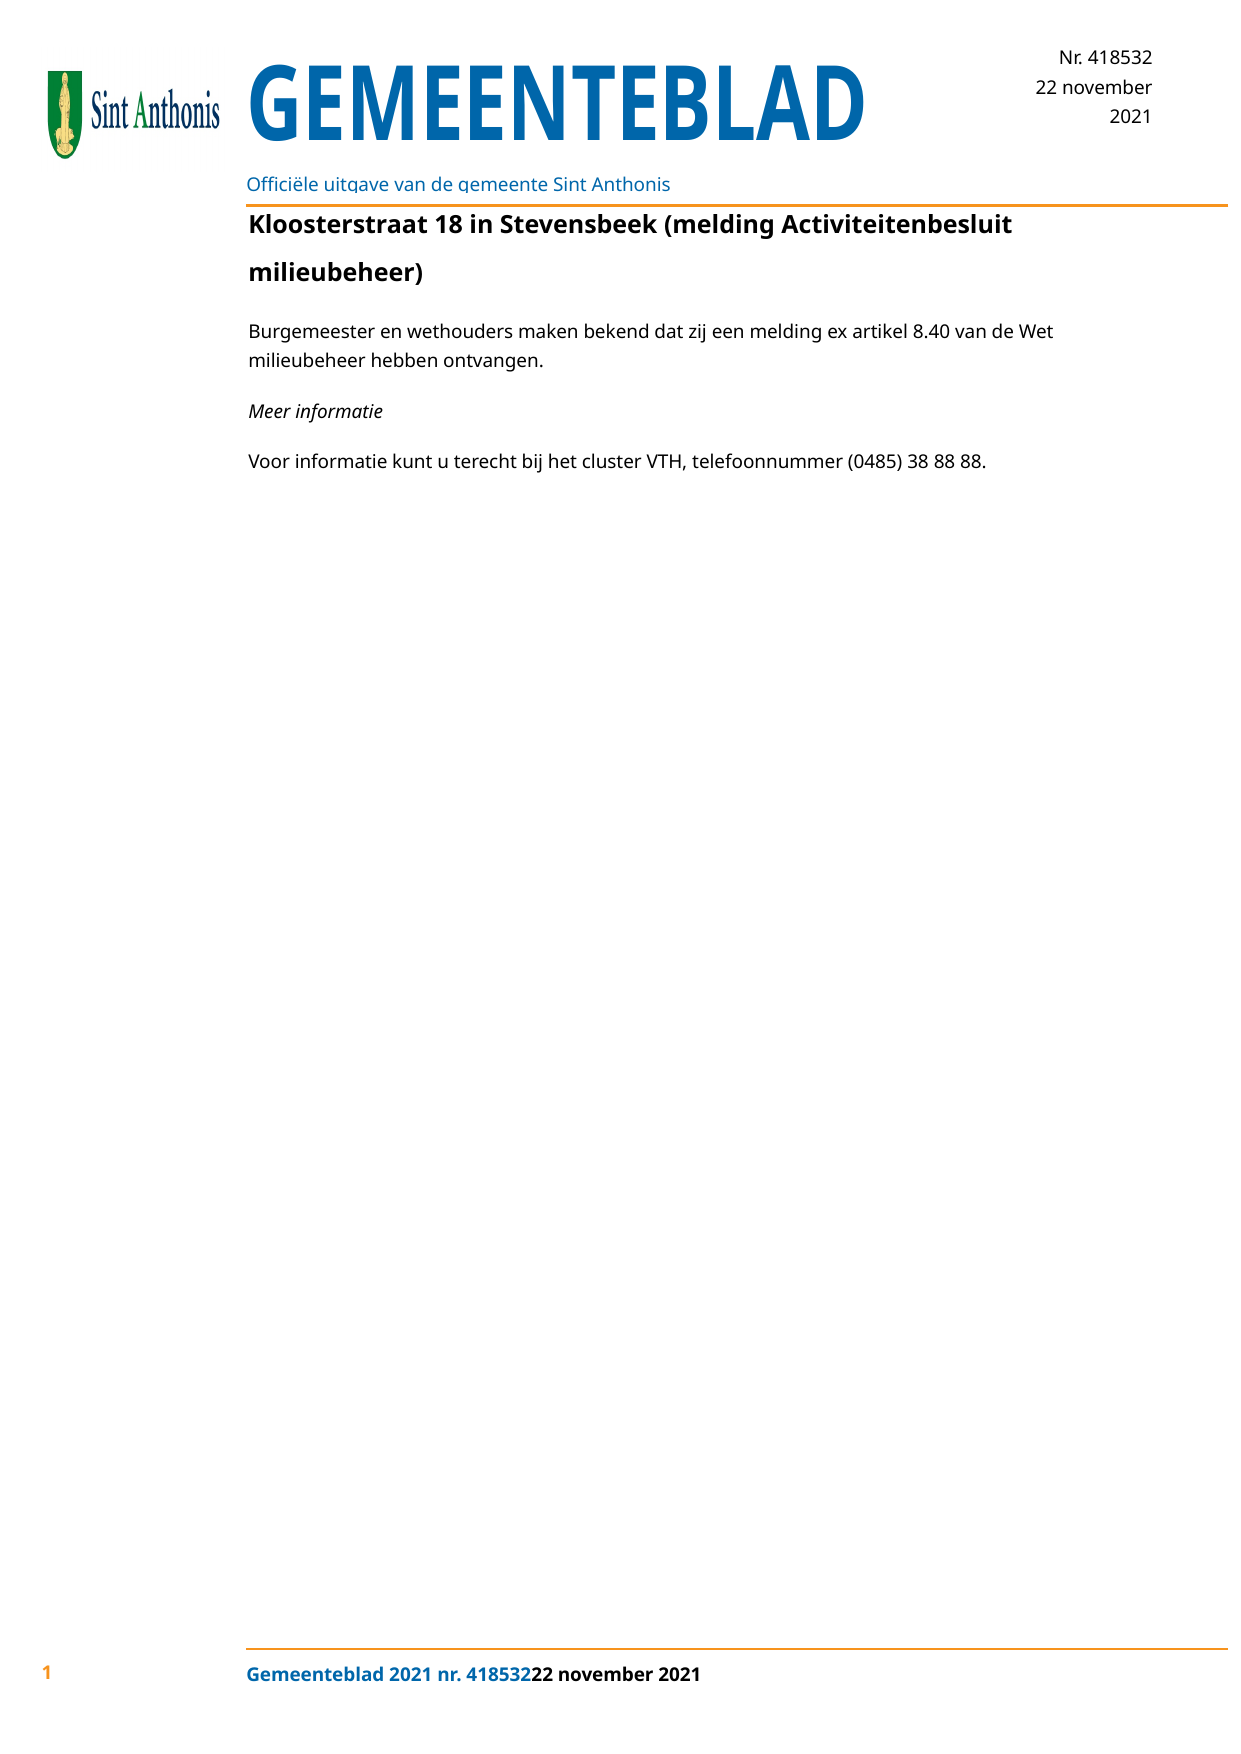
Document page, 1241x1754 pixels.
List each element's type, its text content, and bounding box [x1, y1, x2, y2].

text Burgemeester en wethouders maken bekend dat zij een melding ex artikel 8.40 van de Wet milieubeheer hebben ontvangen. [248, 318, 1152, 373]
text Kloosterstraat 18 in Stevensbeek (melding Activiteitenbesluit milieubeheer) [248, 207, 1152, 288]
text Meer informatie [248, 398, 1152, 424]
text Voor informatie kunt u terecht bij het cluster VTH, telefoonnummer (0485) 38 88 88. [248, 448, 1152, 474]
picture [41, 47, 231, 172]
